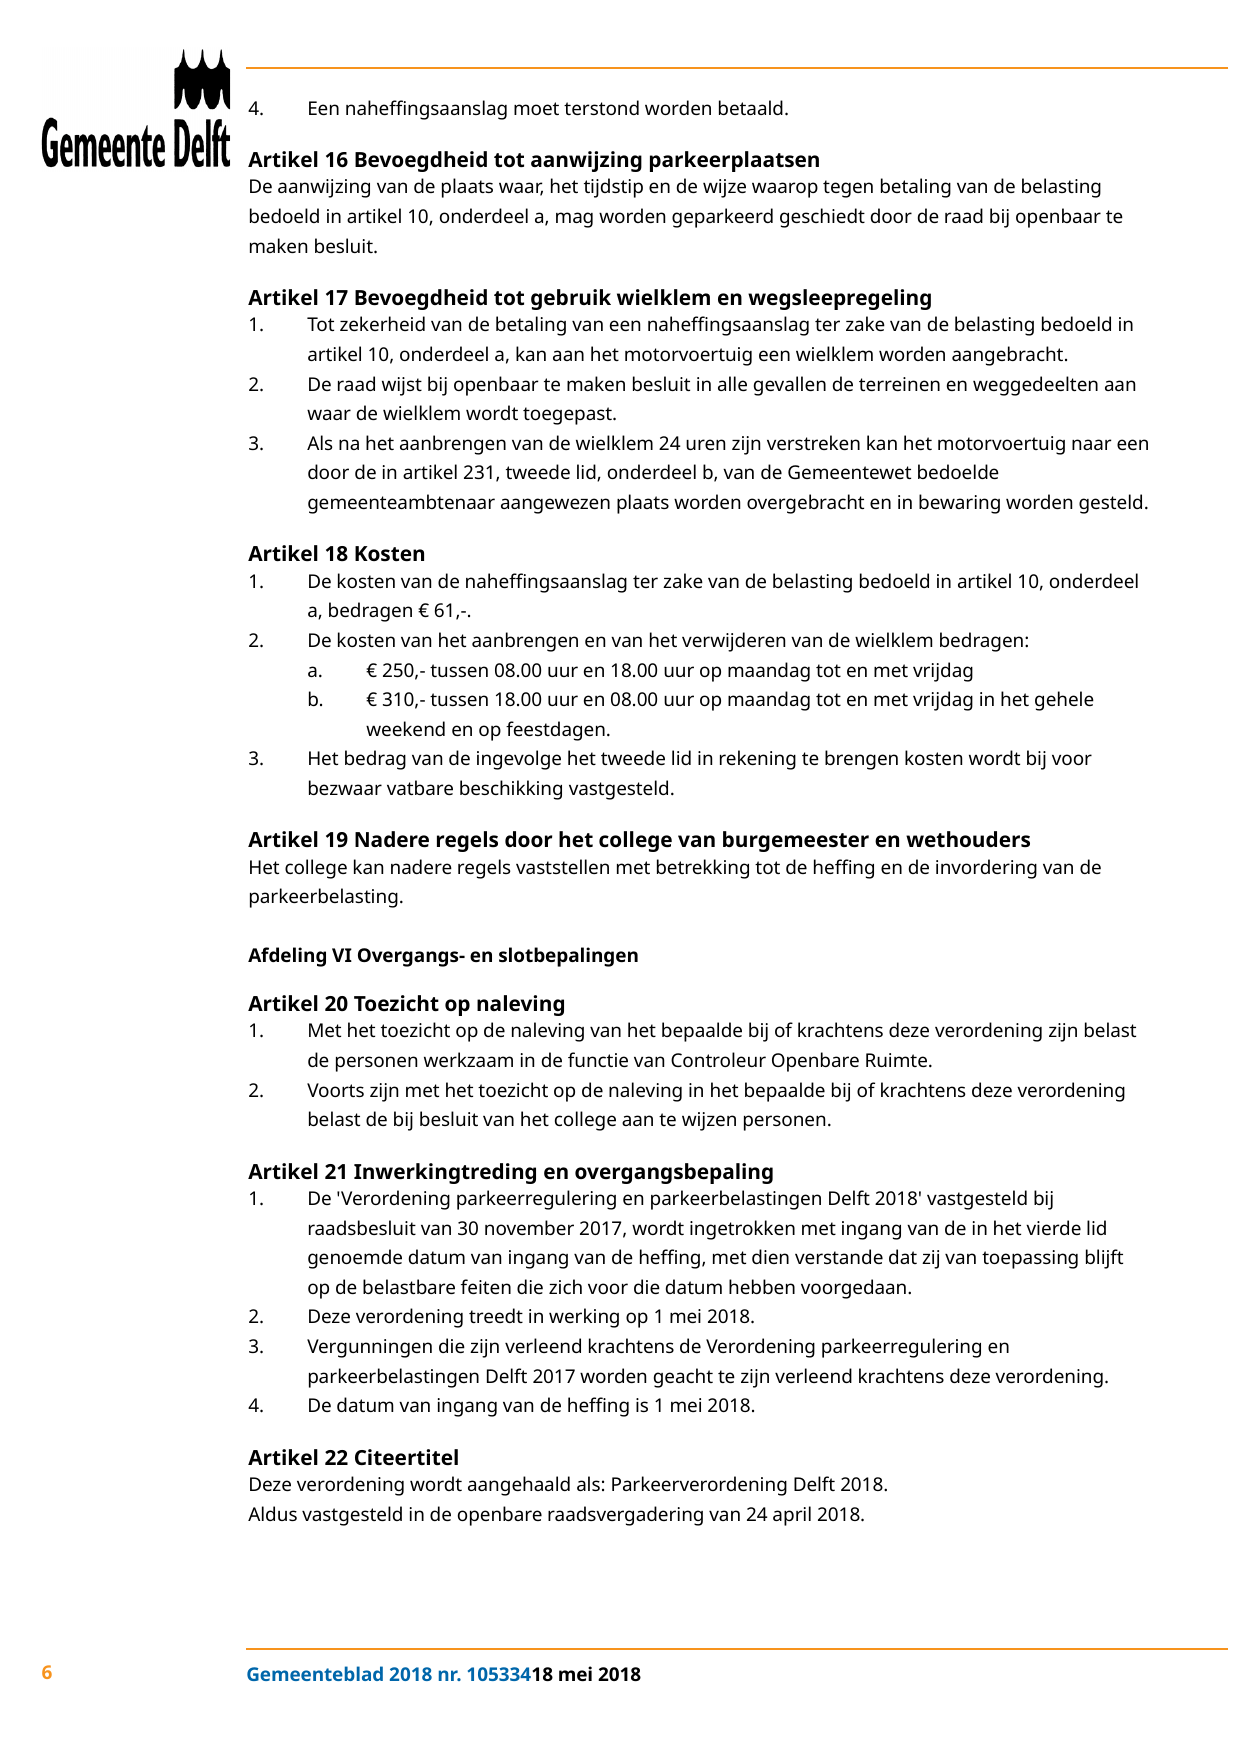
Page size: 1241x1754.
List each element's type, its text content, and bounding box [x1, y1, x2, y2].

list De raad wijst bij openbaar te maken besluit in alle gevallen de terreinen en weggedeelten aan waar de wielklem wordt toegepast. [248, 371, 1152, 426]
text Afdeling VI Overgangs- en slotbepalingen [248, 943, 1152, 968]
text Artikel 21 Inwerkingtreding en overgangsbepaling [248, 1157, 1152, 1185]
text Artikel 22 Citeertitel [248, 1443, 1152, 1471]
list De kosten van het aanbrengen en van het verwijderen van de wielklem bedragen: [248, 627, 1152, 653]
list Voorts zijn met het toezicht op de naleving in het bepaalde bij of krachtens deze verordening belast de bij besluit van het college aan te wijzen personen. [248, 1077, 1152, 1132]
list De kosten van de naheffingsaanslag ter zake van de belasting bedoeld in artikel 10, onderdeel a, bedragen € 61,-. [248, 568, 1152, 623]
list € 310,- tussen 18.00 uur en 08.00 uur op maandag tot en met vrijdag in het gehele weekend en op feestdagen. [307, 686, 1152, 742]
list Tot zekerheid van de betaling van een naheffingsaanslag ter zake van de belasting bedoeld in artikel 10, onderdeel a, kan aan het motorvoertuig een wielklem worden aangebracht. [248, 312, 1152, 367]
list Een naheffingsaanslag moet terstond worden betaald. [248, 95, 1152, 121]
list Als na het aanbrengen van de wielklem 24 uren zijn verstreken kan het motorvoertuig naar een door de in artikel 231, tweede lid, onderdeel b, van de Gemeentewet bedoelde gemeenteambtenaar aangewezen plaats worden overgebracht en in bewaring worden gesteld. [248, 430, 1152, 515]
list Deze verordening treedt in werking op 1 mei 2018. [248, 1304, 1152, 1329]
text Artikel 19 Nadere regels door het college van burgemeester en wethouders [248, 826, 1152, 854]
list De 'Verordening parkeerregulering en parkeerbelastingen Delft 2018' vastgesteld bij raadsbesluit van 30 november 2017, wordt ingetrokken met ingang van de in het vierde lid genoemde datum van ingang van de heffing, met dien verstande dat zij van toepassing blijft op de belastbare feiten die zich voor die datum hebben voorgedaan. [248, 1185, 1152, 1300]
text De aanwijzing van de plaats waar, het tijdstip en de wijze waarop tegen betaling van de belasting bedoeld in artikel 10, onderdeel a, mag worden geparkeerd geschiedt door de raad bij openbaar te maken besluit. [248, 174, 1152, 258]
text Artikel 18 Kosten [248, 539, 1152, 568]
text Artikel 20 Toezicht op naleving [248, 989, 1152, 1018]
text Het college kan nadere regels vaststellen met betrekking tot de heffing en de invordering van de parkeerbelasting. [248, 854, 1152, 909]
picture [41, 47, 231, 172]
text Deze verordening wordt aangehaald als: Parkeerverordening Delft 2018. [248, 1471, 1152, 1497]
text Aldus vastgesteld in de openbare raadsvergadering van 24 april 2018. [248, 1501, 1152, 1527]
list Het bedrag van de ingevolge het tweede lid in rekening te brengen kosten wordt bij voor bezwaar vatbare beschikking vastgesteld. [248, 746, 1152, 801]
text Artikel 16 Bevoegdheid tot aanwijzing parkeerplaatsen [248, 145, 1152, 174]
list € 250,- tussen 08.00 uur en 18.00 uur op maandag tot en met vrijdag [307, 657, 1152, 682]
list Met het toezicht op de naleving van het bepaalde bij of krachtens deze verordening zijn belast de personen werkzaam in de functie van Controleur Openbare Ruimte. [248, 1018, 1152, 1073]
text Artikel 17 Bevoegdheid tot gebruik wielklem en wegsleepregeling [248, 283, 1152, 312]
list De datum van ingang van de heffing is 1 mei 2018. [248, 1392, 1152, 1418]
list Vergunningen die zijn verleend krachtens de Verordening parkeerregulering en parkeerbelastingen Delft 2017 worden geacht te zijn verleend krachtens deze verordening. [248, 1333, 1152, 1388]
